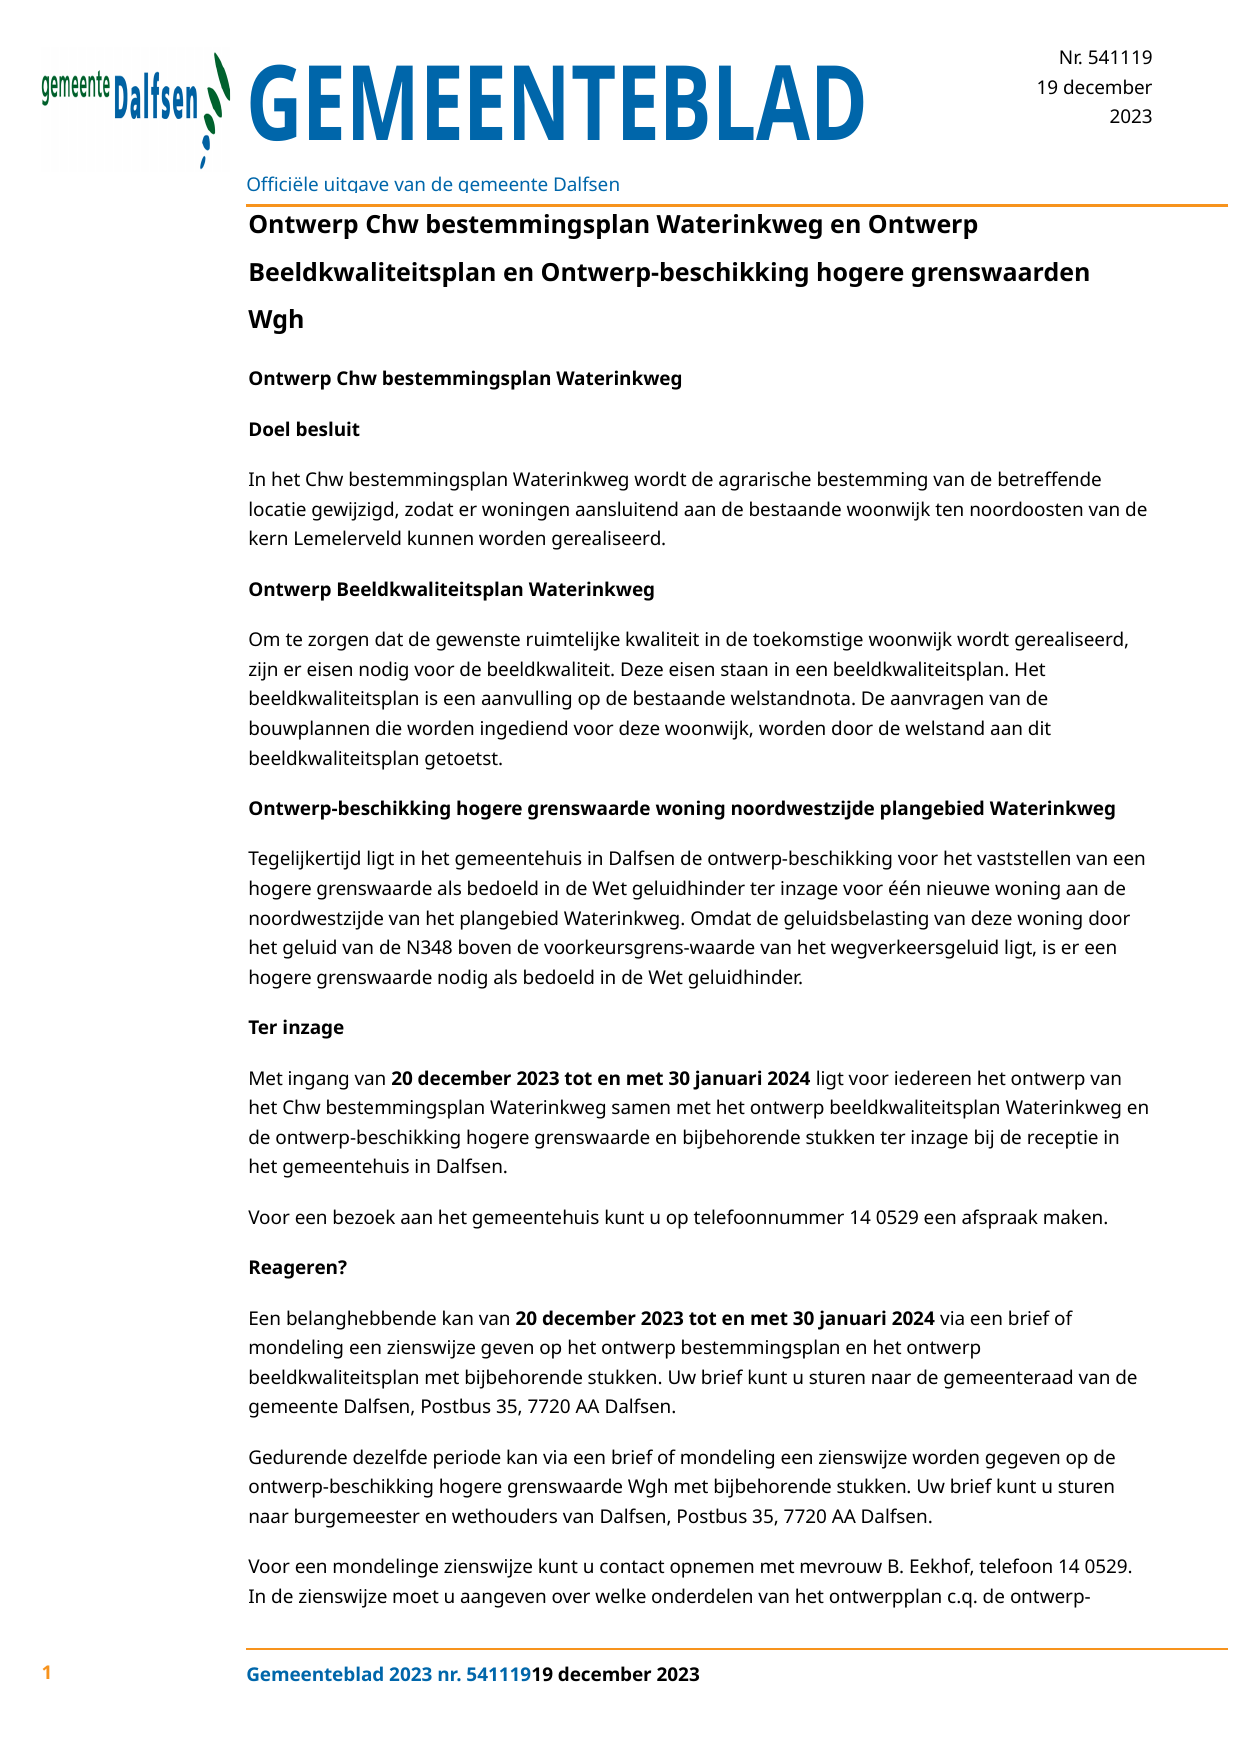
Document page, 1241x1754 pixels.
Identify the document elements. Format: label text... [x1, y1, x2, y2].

picture [41, 47, 231, 172]
text Om te zorgen dat de gewenste ruimtelijke kwaliteit in de toekomstige woonwijk wordt gerealiseerd, zijn er eisen nodig voor de beeldkwaliteit. Deze eisen staan in een beeldkwaliteitsplan. Het beeldkwaliteitsplan is een aanvulling op de bestaande welstandnota. De aanvragen van de bouwplannen die worden ingediend voor deze woonwijk, worden door de welstand aan dit beeldkwaliteitsplan getoetst. [248, 626, 1152, 770]
text Tegelijkertijd ligt in het gemeentehuis in Dalfsen de ontwerp-beschikking voor het vaststellen van een hogere grenswaarde als bedoeld in de Wet geluidhinder ter inzage voor één nieuwe woning aan de noordwestzijde van het plangebied Waterinkweg. Omdat de geluidsbelasting van deze woning door het geluid van de N348 boven de voorkeursgrens-waarde van het wegverkeersgeluid ligt, is er een hogere grenswaarde nodig als bedoeld in de Wet geluidhinder. [248, 846, 1152, 989]
text Ter inzage [248, 1014, 1152, 1040]
text Voor een mondelinge zienswijze kunt u contact opnemen met mevrouw B. Eekhof, telefoon 14 0529. In de zienswijze moet u aangeven over welke onderdelen van het ontwerpplan c.q. de ontwerp- [248, 1553, 1152, 1609]
text Ontwerp Chw bestemmingsplan Waterinkweg [248, 366, 1152, 391]
text In het Chw bestemmingsplan Waterinkweg wordt de agrarische bestemming van de betreffende locatie gewijzigd, zodat er woningen aansluitend aan de bestaande woonwijk ten noordoosten van de kern Lemelerveld kunnen worden gerealiseerd. [248, 466, 1152, 551]
text Doel besluit [248, 416, 1152, 442]
text Ontwerp-beschikking hogere grenswaarde woning noordwestzijde plangebied Waterinkweg [248, 795, 1152, 821]
text Een belanghebbende kan van 20 december 2023 tot en met 30 januari 2024 via een brief of mondeling een zienswijze geven op het ontwerp bestemmingsplan en het ontwerp beeldkwaliteitsplan met bijbehorende stukken. Uw brief kunt u sturen naar de gemeenteraad van de gemeente Dalfsen, Postbus 35, 7720 AA Dalfsen. [248, 1305, 1152, 1419]
text Ontwerp Beeldkwaliteitsplan Waterinkweg [248, 576, 1152, 602]
text Voor een bezoek aan het gemeentehuis kunt u op telefoonnummer 14 0529 een afspraak maken. [248, 1204, 1152, 1229]
text Reageren? [248, 1254, 1152, 1280]
text Ontwerp Chw bestemmingsplan Waterinkweg en Ontwerp Beeldkwaliteitsplan en Ontwerp-beschikking hogere grenswaarden Wgh [248, 207, 1152, 336]
text Met ingang van 20 december 2023 tot en met 30 januari 2024 ligt voor iedereen het ontwerp van het Chw bestemmingsplan Waterinkweg samen met het ontwerp beeldkwaliteitsplan Waterinkweg en de ontwerp-beschikking hogere grenswaarde en bijbehorende stukken ter inzage bij de receptie in het gemeentehuis in Dalfsen. [248, 1065, 1152, 1179]
text Gedurende dezelfde periode kan via een brief of mondeling een zienswijze worden gegeven op de ontwerp-beschikking hogere grenswaarde Wgh met bijbehorende stukken. Uw brief kunt u sturen naar burgemeester en wethouders van Dalfsen, Postbus 35, 7720 AA Dalfsen. [248, 1444, 1152, 1529]
